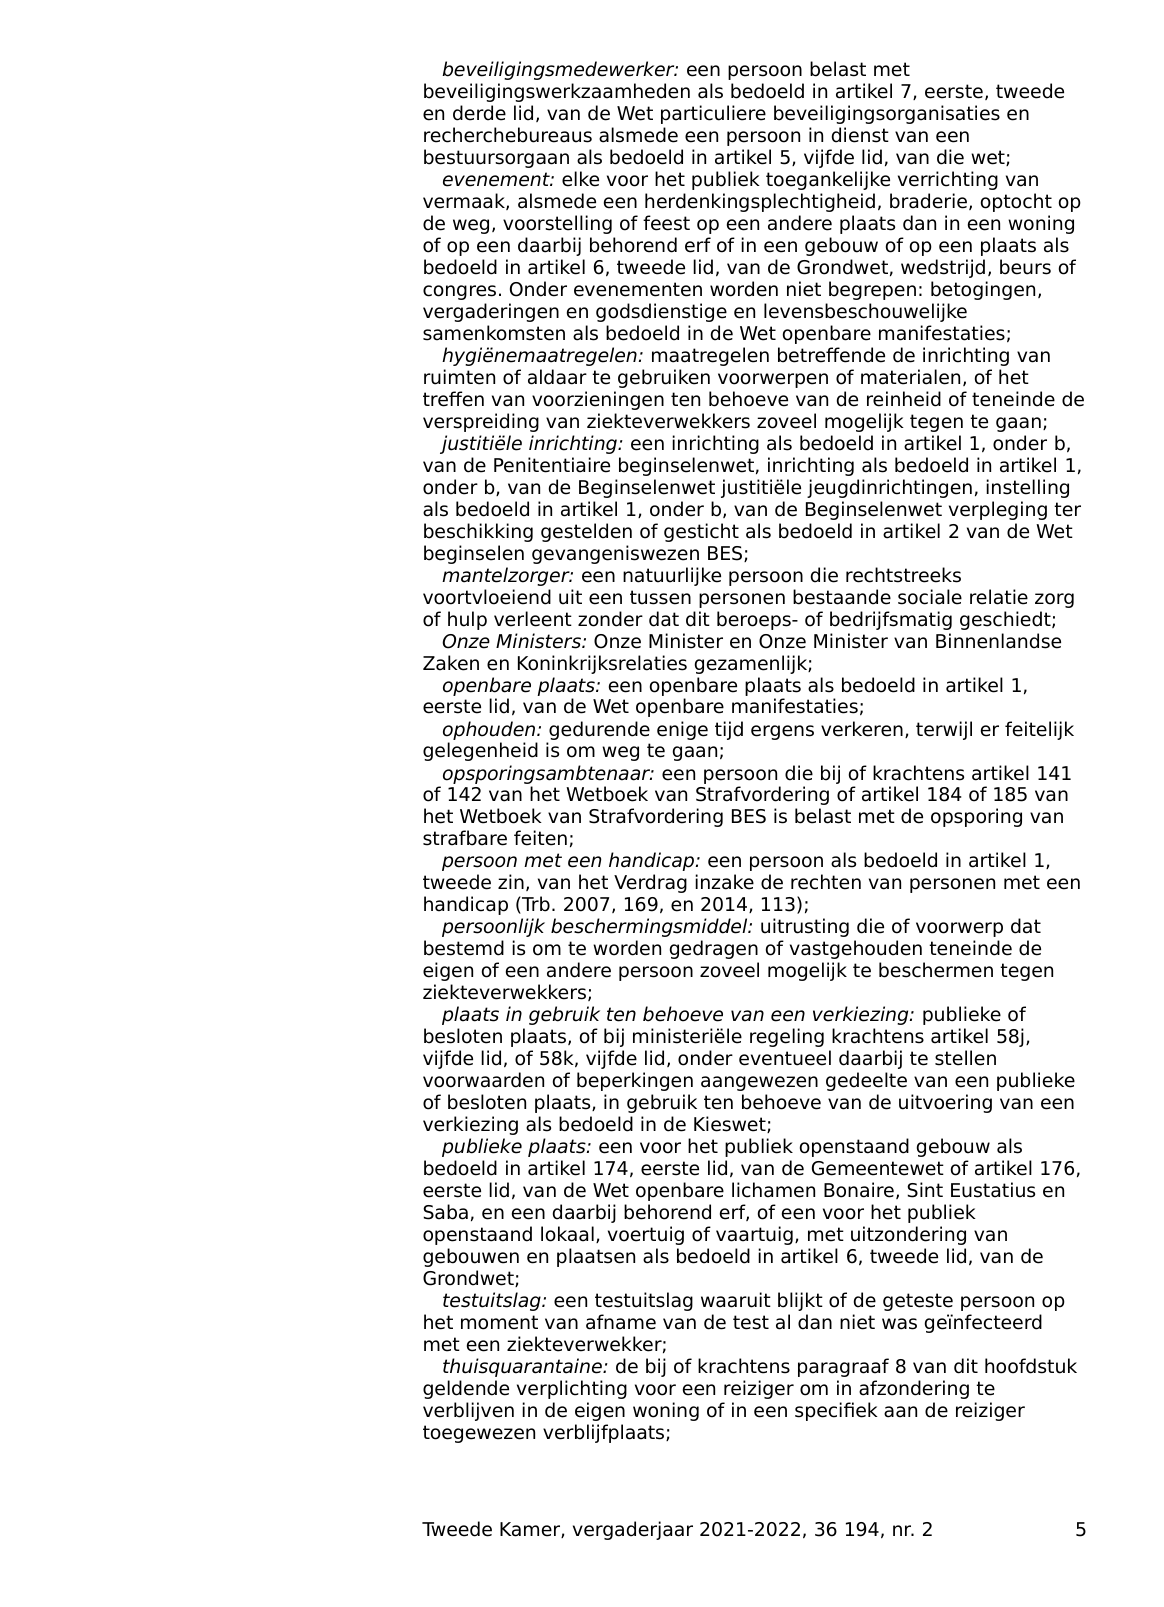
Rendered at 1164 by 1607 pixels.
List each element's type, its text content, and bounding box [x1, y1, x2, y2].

text persoonlijk beschermingsmiddel: uitrusting die of voorwerp dat bestemd is om te worden gedragen of vastgehouden teneinde de eigen of een andere persoon zoveel mogelijk te beschermen tegen ziekteverwekkers; [422, 916, 1087, 1004]
text beveiligingsmedewerker: een persoon belast met beveiligingswerkzaamheden als bedoeld in artikel 7, eerste, tweede en derde lid, van de Wet particuliere beveiligingsorganisaties en recherchebureaus alsmede een persoon in dienst van een bestuursorgaan als bedoeld in artikel 5, vijfde lid, van die wet; [422, 59, 1087, 169]
text opsporingsambtenaar: een persoon die bij of krachtens artikel 141 of 142 van het Wetboek van Strafvordering of artikel 184 of 185 van het Wetboek van Strafvordering BES is belast met de opsporing van strafbare feiten; [422, 762, 1087, 850]
text Onze Ministers: Onze Minister en Onze Minister van Binnenlandse Zaken en Koninkrijksrelaties gezamenlijk; [422, 631, 1087, 674]
text thuisquarantaine: de bij of krachtens paragraaf 8 van dit hoofdstuk geldende verplichting voor een reiziger om in afzondering te verblijven in de eigen woning of in een specifiek aan de reiziger toegewezen verblijfplaats; [422, 1356, 1087, 1444]
text hygiënemaatregelen: maatregelen betreffende de inrichting van ruimten of aldaar te gebruiken voorwerpen of materialen, of het treffen van voorzieningen ten behoeve van de reinheid of teneinde de verspreiding van ziekteverwekkers zoveel mogelijk tegen te gaan; [422, 345, 1087, 433]
text plaats in gebruik ten behoeve van een verkiezing: publieke of besloten plaats, of bij ministeriële regeling krachtens artikel 58j, vijfde lid, of 58k, vijfde lid, onder eventueel daarbij te stellen voorwaarden of beperkingen aangewezen gedeelte van een publieke of besloten plaats, in gebruik ten behoeve van de uitvoering van een verkiezing als bedoeld in de Kieswet; [422, 1004, 1087, 1136]
text justitiële inrichting: een inrichting als bedoeld in artikel 1, onder b, van de Penitentiaire beginselenwet, inrichting als bedoeld in artikel 1, onder b, van de Beginselenwet justitiële jeugdinrichtingen, instelling als bedoeld in artikel 1, onder b, van de Beginselenwet verpleging ter beschikking gestelden of gesticht als bedoeld in artikel 2 van de Wet beginselen gevangeniswezen BES; [422, 433, 1087, 564]
text mantelzorger: een natuurlijke persoon die rechtstreeks voortvloeiend uit een tussen personen bestaande sociale relatie zorg of hulp verleent zonder dat dit beroeps- of bedrijfsmatig geschiedt; [422, 564, 1087, 631]
text publieke plaats: een voor het publiek openstaand gebouw als bedoeld in artikel 174, eerste lid, van de Gemeentewet of artikel 176, eerste lid, van de Wet openbare lichamen Bonaire, Sint Eustatius en Saba, en een daarbij behorend erf, of een voor het publiek openstaand lokaal, voertuig of vaartuig, met uitzondering van gebouwen en plaatsen als bedoeld in artikel 6, tweede lid, van de Grondwet; [422, 1136, 1087, 1290]
text testuitslag: een testuitslag waaruit blijkt of de geteste persoon op het moment van afname van de test al dan niet was geïnfecteerd met een ziekteverwekker; [422, 1290, 1087, 1356]
text evenement: elke voor het publiek toegankelijke verrichting van vermaak, alsmede een herdenkingsplechtigheid, braderie, optocht op de weg, voorstelling of feest op een andere plaats dan in een woning of op een daarbij behorend erf of in een gebouw of op een plaats als bedoeld in artikel 6, tweede lid, van de Grondwet, wedstrijd, beurs of congres. Onder evenementen worden niet begrepen: betogingen, vergaderingen en godsdienstige en levensbeschouwelijke samenkomsten als bedoeld in de Wet openbare manifestaties; [422, 169, 1087, 345]
text persoon met een handicap: een persoon als bedoeld in artikel 1, tweede zin, van het Verdrag inzake de rechten van personen met een handicap (Trb. 2007, 169, en 2014, 113); [422, 850, 1087, 916]
text openbare plaats: een openbare plaats als bedoeld in artikel 1, eerste lid, van de Wet openbare manifestaties; [422, 674, 1087, 718]
text ophouden: gedurende enige tijd ergens verkeren, terwijl er feitelijk gelegenheid is om weg te gaan; [422, 718, 1087, 762]
